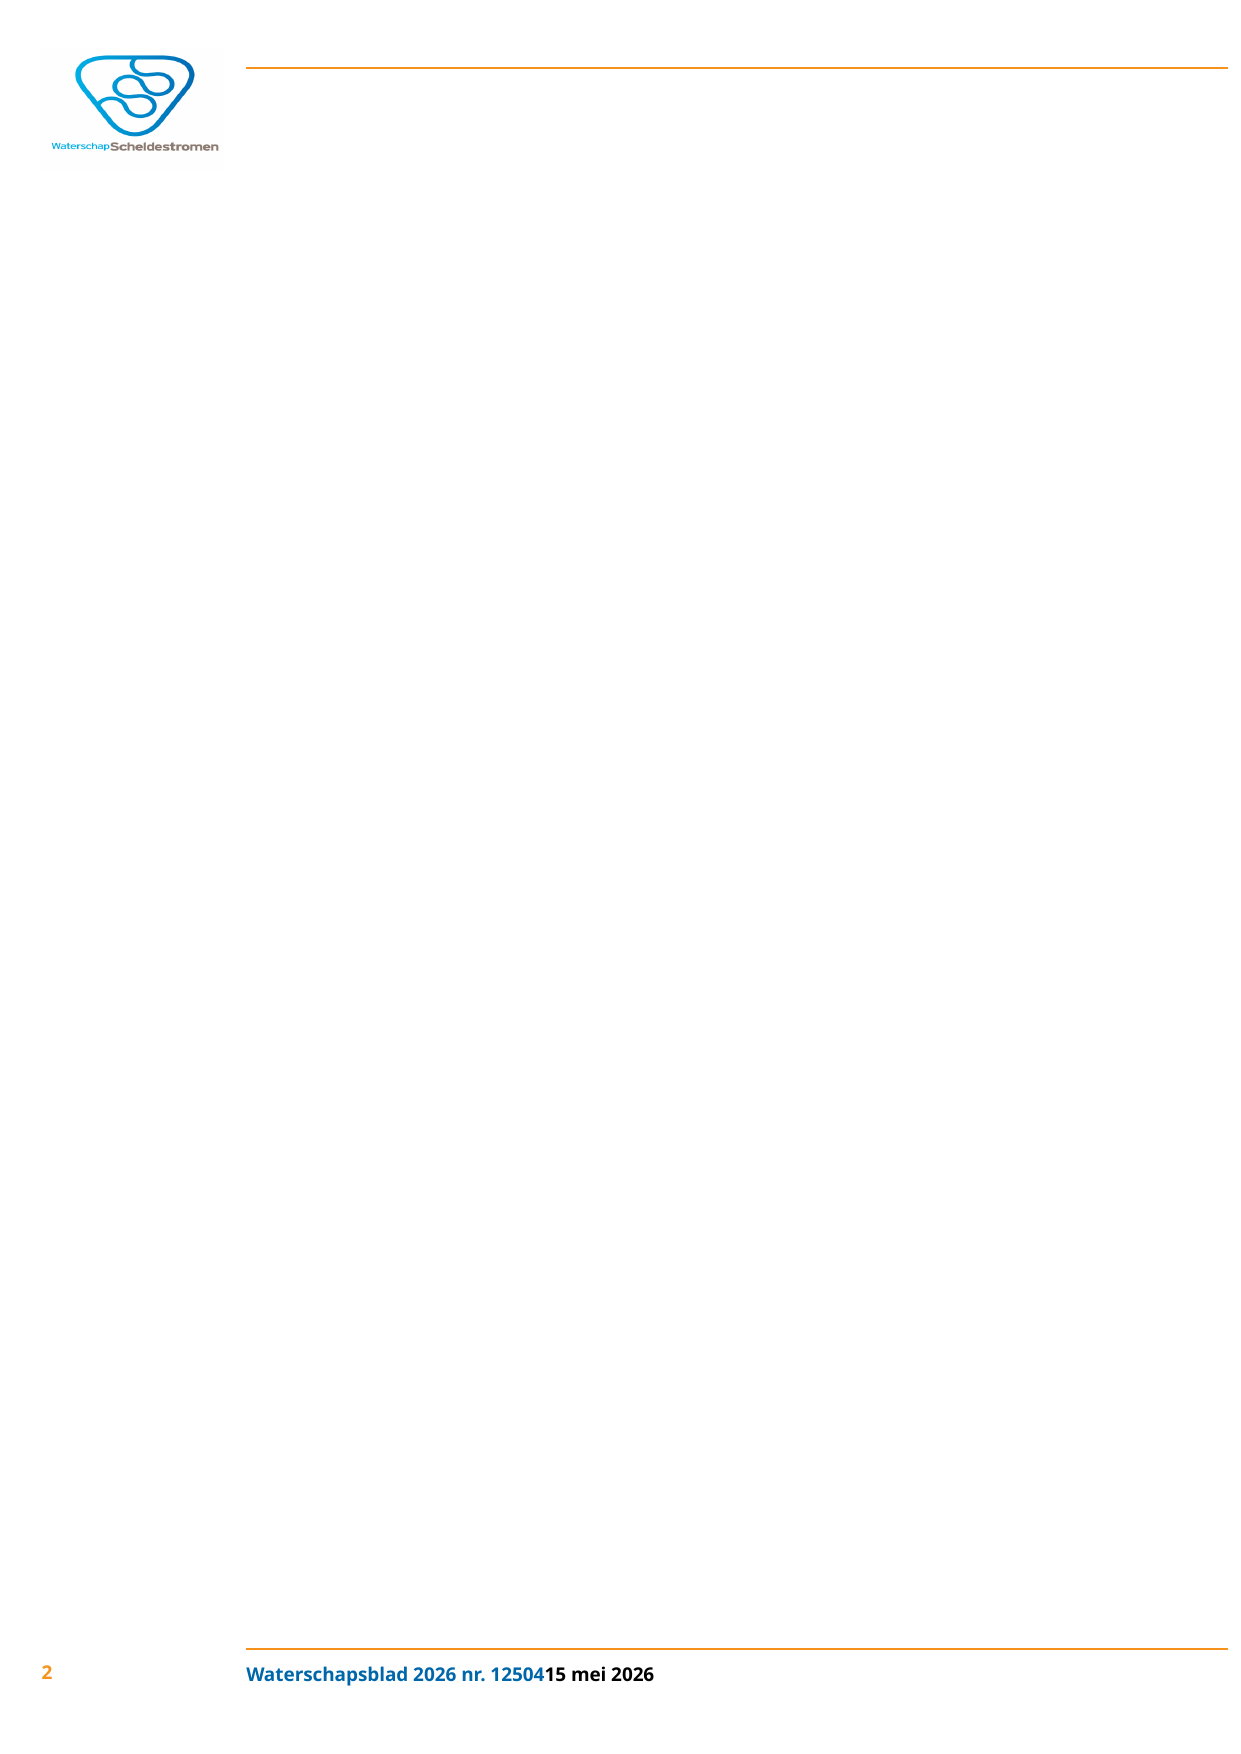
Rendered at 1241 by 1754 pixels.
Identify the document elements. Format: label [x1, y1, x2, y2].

picture [41, 47, 231, 172]
